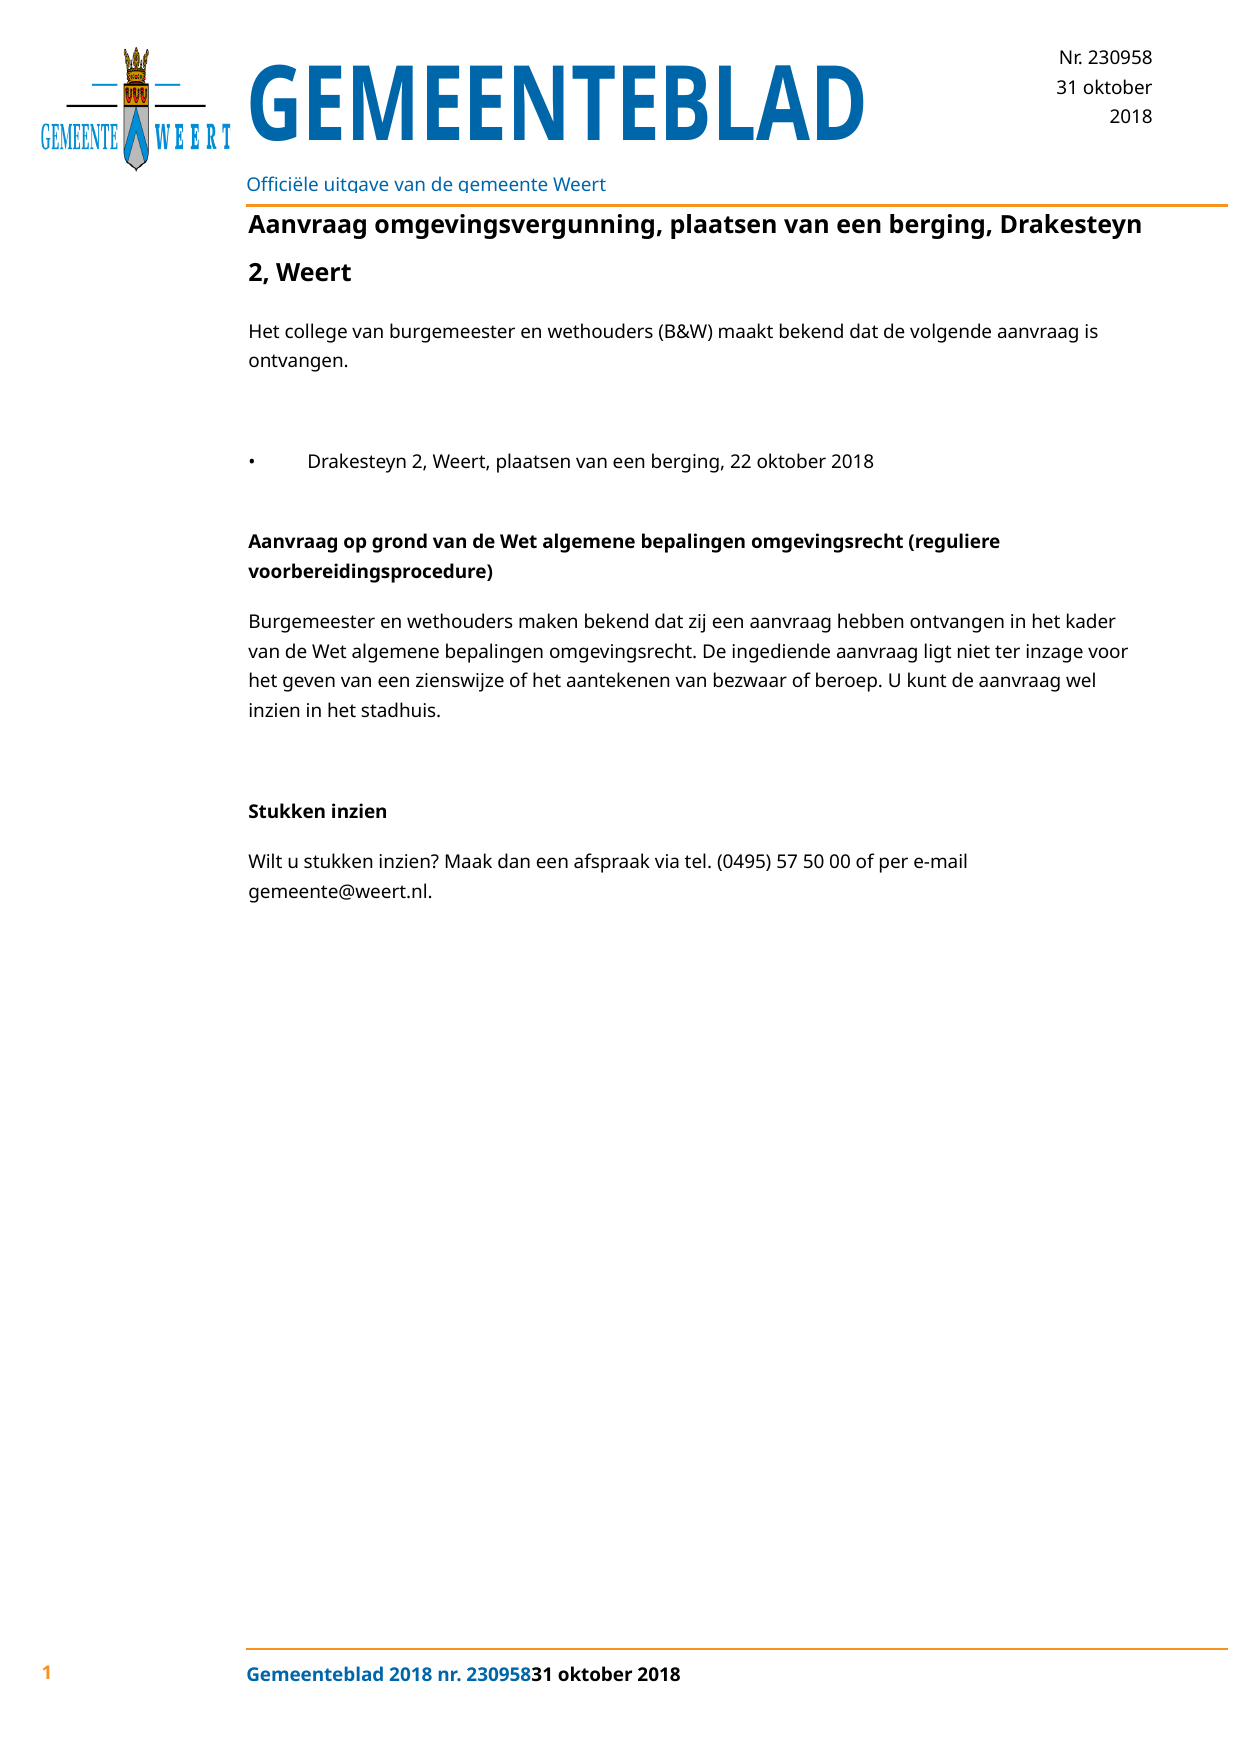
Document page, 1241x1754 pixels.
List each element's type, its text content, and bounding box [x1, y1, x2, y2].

text Burgemeester en wethouders maken bekend dat zij een aanvraag hebben ontvangen in het kader van de Wet algemene bepalingen omgevingsrecht. De ingediende aanvraag ligt niet ter inzage voor het geven van een zienswijze of het aantekenen van bezwaar of beroep. U kunt de aanvraag wel inzien in het stadhuis. [248, 608, 1152, 723]
text Wilt u stukken inzien? Maak dan een afspraak via tel. (0495) 57 50 00 of per e-mail gemeente@weert.nl. [248, 848, 1152, 904]
text Het college van burgemeester en wethouders (B&W) maakt bekend dat de volgende aanvraag is ontvangen. [248, 318, 1152, 373]
text Aanvraag op grond van de Wet algemene bepalingen omgevingsrecht (reguliere voorbereidingsprocedure) [248, 528, 1152, 584]
text Stukken inzien [248, 798, 1152, 824]
text Aanvraag omgevingsvergunning, plaatsen van een berging, Drakesteyn 2, Weert [248, 207, 1152, 288]
list Drakesteyn 2, Weert, plaatsen van een berging, 22 oktober 2018 [248, 448, 1152, 474]
picture [41, 47, 231, 172]
